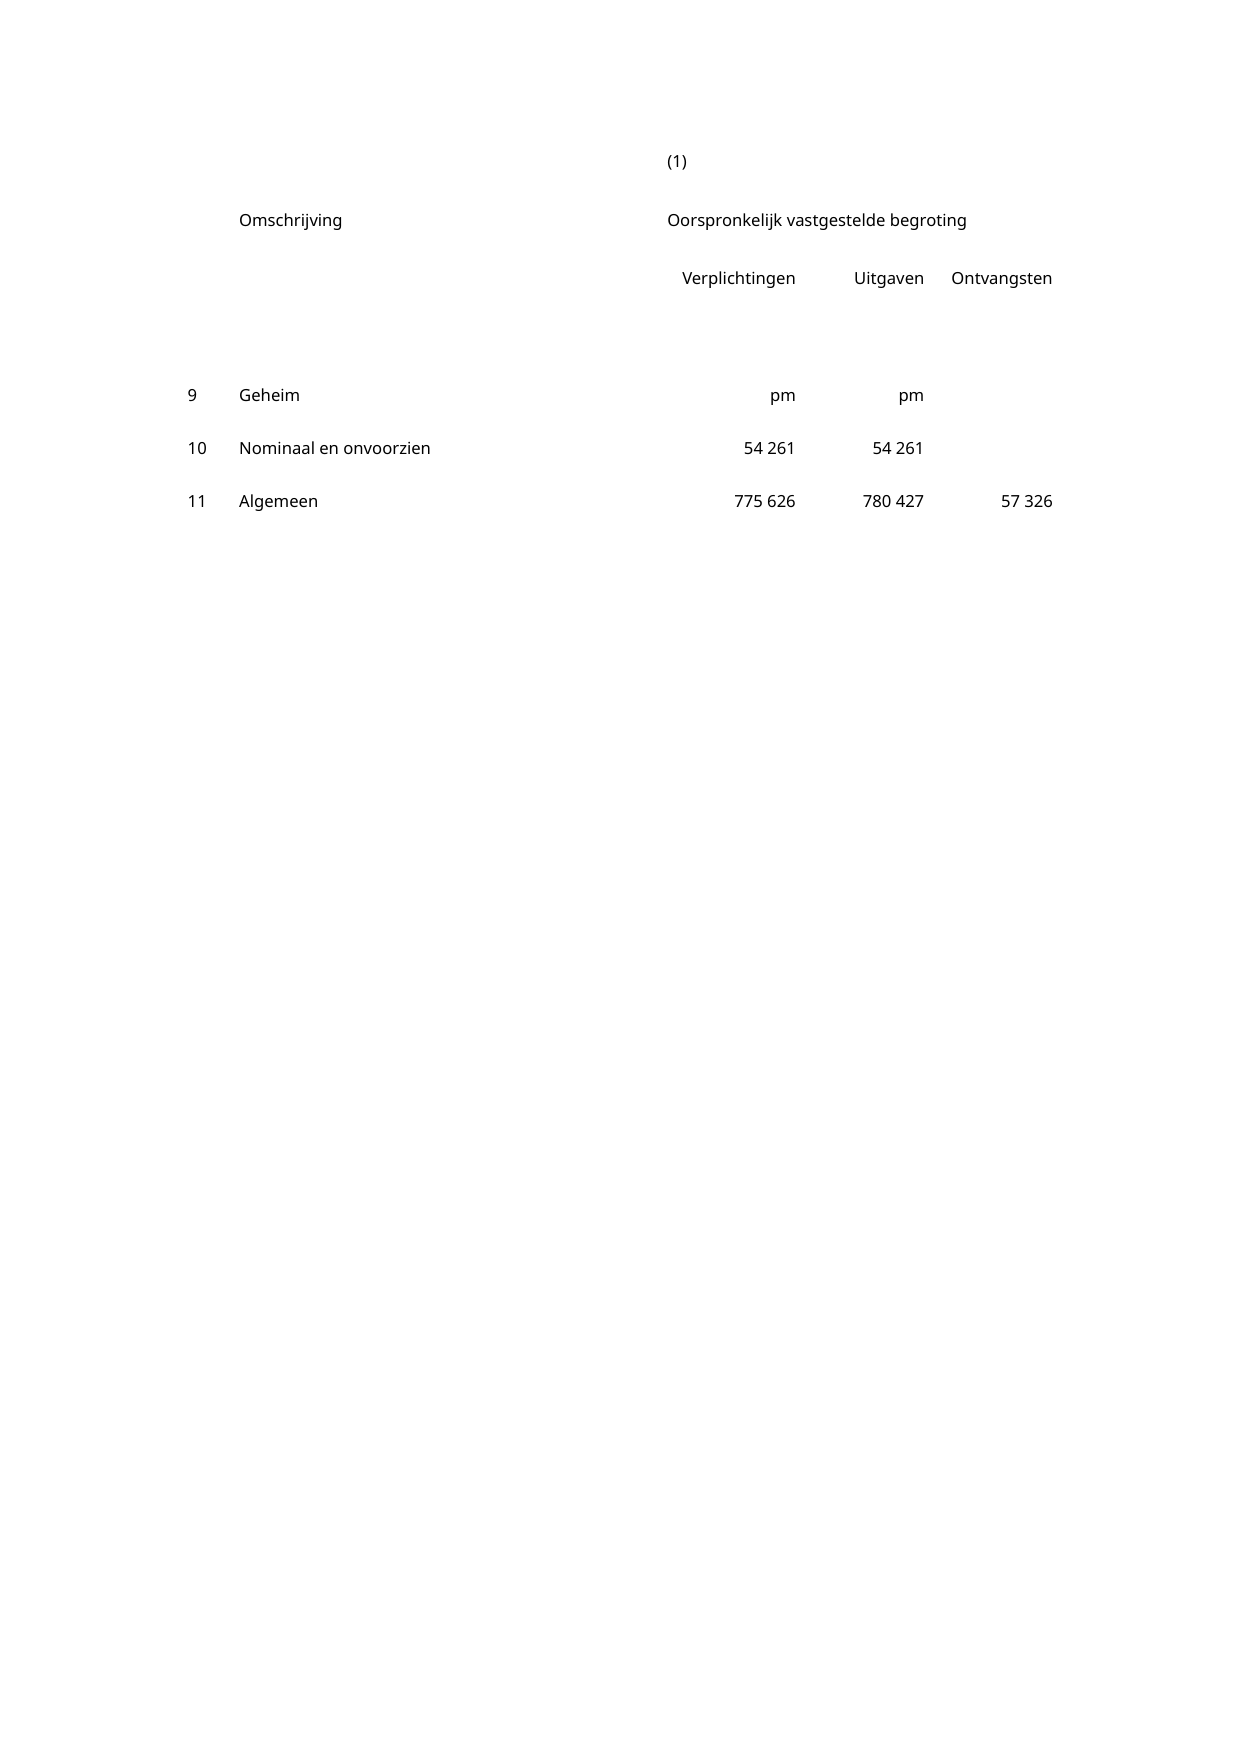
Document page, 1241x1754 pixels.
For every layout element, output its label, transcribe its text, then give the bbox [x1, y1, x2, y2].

table_cell Nominaal en onvoorzien [239, 436, 667, 489]
table_cell Algemeen [239, 489, 667, 542]
table_header [239, 150, 667, 208]
table_cell Ontvangsten [924, 267, 1053, 325]
table_cell 780 427 [796, 489, 924, 542]
table_cell Uitgaven [796, 267, 924, 325]
table_cell [924, 436, 1053, 489]
table_cell Oorspronkelijk vastgestelde begroting [667, 209, 1053, 267]
table_cell pm [667, 384, 796, 436]
table_cell [239, 267, 667, 325]
table_cell pm [796, 384, 924, 436]
table_cell [239, 325, 667, 384]
table_cell [667, 325, 796, 384]
table_cell Verplichtingen [667, 267, 796, 325]
table_cell 54 261 [796, 436, 924, 489]
table_cell [188, 267, 239, 325]
table_header [188, 150, 239, 208]
table_cell [188, 325, 239, 384]
table_cell 57 326 [924, 489, 1053, 542]
table_cell [924, 384, 1053, 436]
table_header (1) [667, 150, 1053, 208]
table_cell 9 [188, 384, 239, 436]
table_cell 10 [188, 436, 239, 489]
table_cell 775 626 [667, 489, 796, 542]
table_cell Geheim [239, 384, 667, 436]
table_cell 54 261 [667, 436, 796, 489]
table_cell [796, 325, 924, 384]
table_cell [924, 325, 1053, 384]
table_cell [188, 209, 239, 267]
table_cell Omschrijving [239, 209, 667, 267]
table_cell 11 [188, 489, 239, 542]
